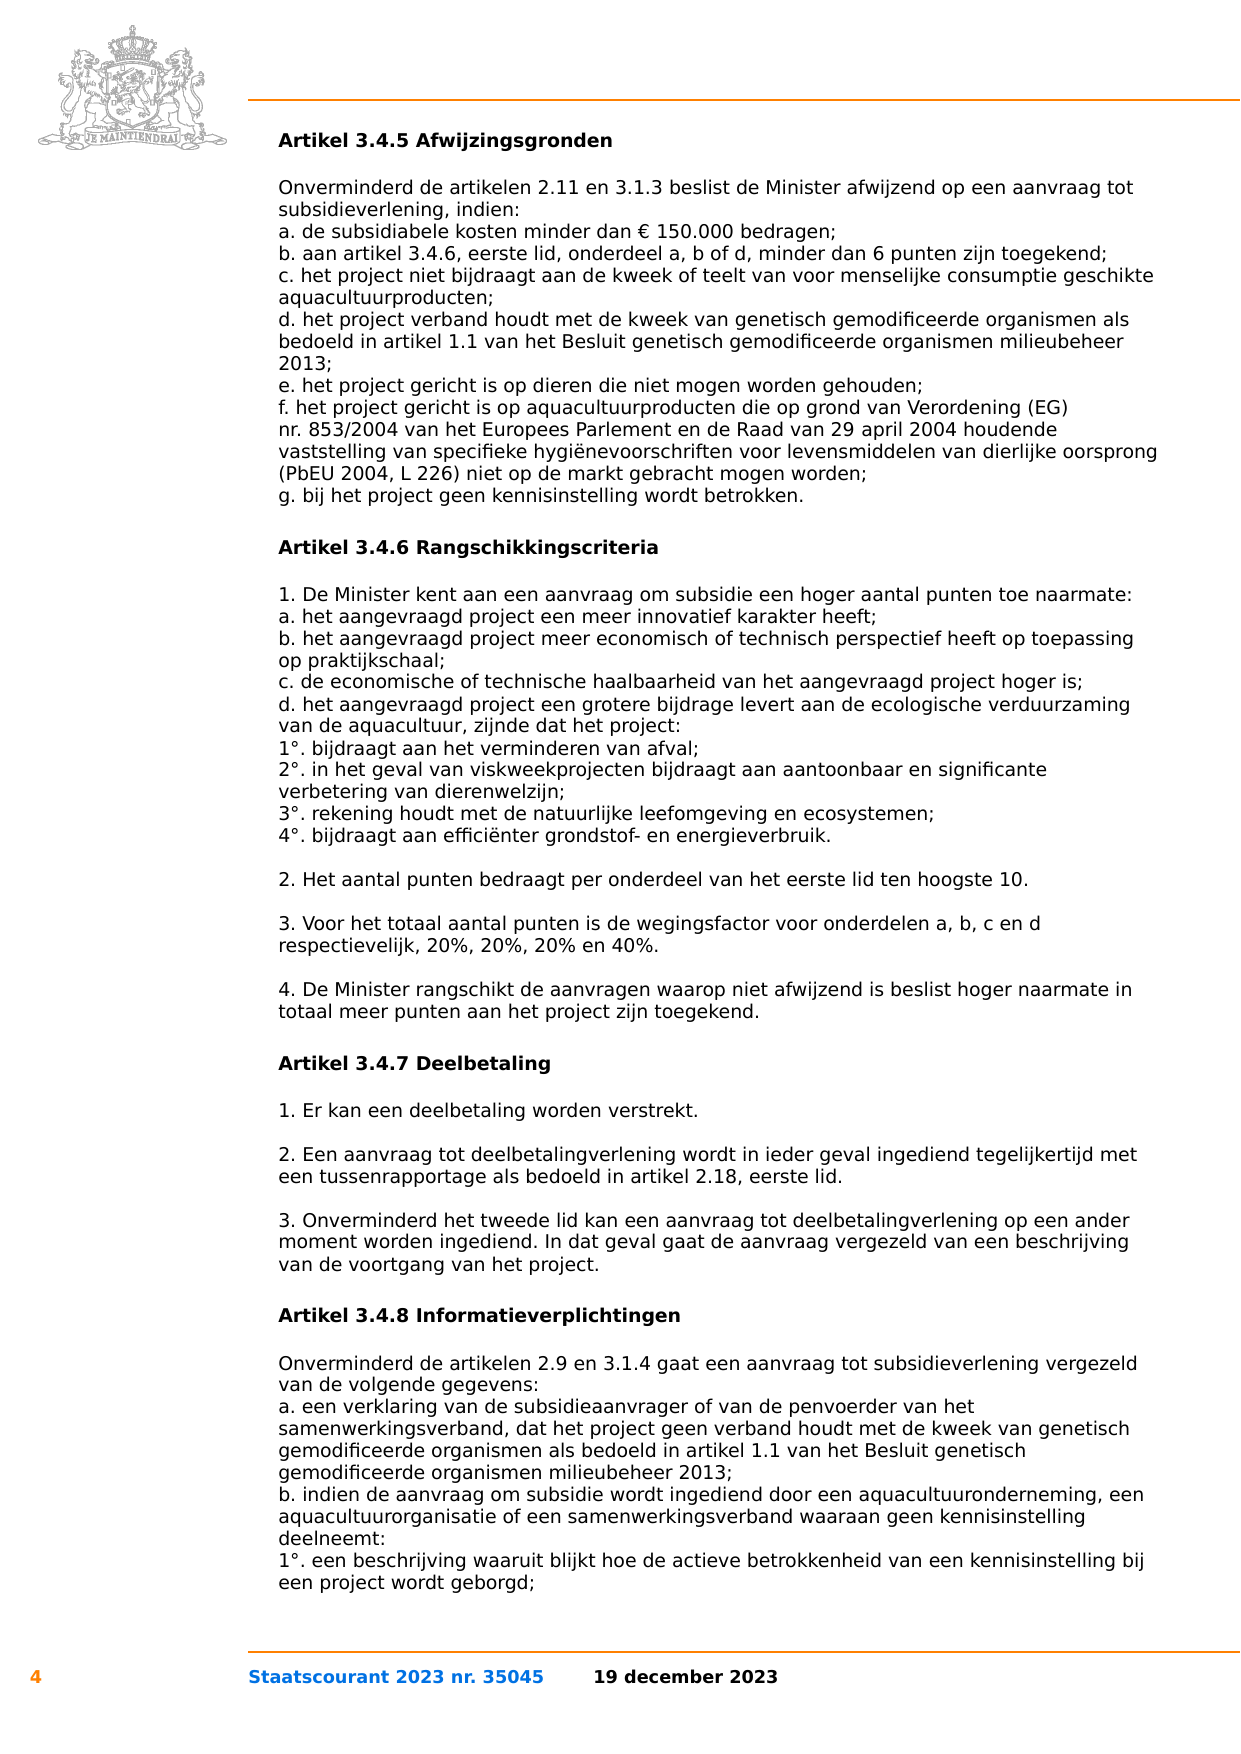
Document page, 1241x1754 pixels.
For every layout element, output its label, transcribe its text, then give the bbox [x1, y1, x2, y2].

text d. het project verband houdt met de kweek van genetisch gemodificeerde organismen als bedoeld in artikel 1.1 van het Besluit genetisch gemodificeerde organismen milieubeheer 2013; [278, 309, 1163, 375]
subtitle Artikel 3.4.6 Rangschikkingscriteria [278, 537, 1163, 558]
text 1°. een beschrijving waaruit blijkt hoe de actieve betrokkenheid van een kennisinstelling bij een project wordt geborgd; [278, 1550, 1163, 1594]
text 4°. bijdraagt aan efficiënter grondstof- en energieverbruik. [278, 825, 1163, 847]
text g. bij het project geen kennisinstelling wordt betrokken. [278, 484, 1163, 507]
text 1. De Minister kent aan een aanvraag om subsidie een hoger aantal punten toe naarmate: [278, 583, 1163, 606]
text f. het project gericht is op aquacultuurproducten die op grond van Verordening (EG) nr. 853/2004 van het Europees Parlement en de Raad van 29 april 2004 houdende vaststelling van specifieke hygiënevoorschriften voor levensmiddelen van dierlijke oorsprong (PbEU 2004, L 226) niet op de markt gebracht mogen worden; [278, 397, 1163, 484]
text 2°. in het geval van viskweekprojecten bijdraagt aan aantoonbaar en significante verbetering van dierenwelzijn; [278, 759, 1163, 803]
text 4. De Minister rangschikt de aanvragen waarop niet afwijzend is beslist hoger naarmate in totaal meer punten aan het project zijn toegekend. [278, 979, 1163, 1023]
text Onverminderd de artikelen 2.11 en 3.1.3 beslist de Minister afwijzend op een aanvraag tot subsidieverlening, indien: [278, 177, 1163, 221]
text 2. Het aantal punten bedraagt per onderdeel van het eerste lid ten hoogste 10. [278, 869, 1163, 891]
text 3°. rekening houdt met de natuurlijke leefomgeving en ecosystemen; [278, 803, 1163, 825]
text a. de subsidiabele kosten minder dan € 150.000 bedragen; [278, 221, 1163, 243]
text 3. Voor het totaal aantal punten is de wegingsfactor voor onderdelen a, b, c en d respectievelijk, 20%, 20%, 20% en 40%. [278, 913, 1163, 957]
text c. de economische of technische haalbaarheid van het aangevraagd project hoger is; [278, 671, 1163, 693]
text a. het aangevraagd project een meer innovatief karakter heeft; [278, 606, 1163, 627]
picture [38, 25, 227, 150]
subtitle Artikel 3.4.5 Afwijzingsgronden [278, 130, 1163, 152]
text 2. Een aanvraag tot deelbetalingverlening wordt in ieder geval ingediend tegelijkertijd met een tussenrapportage als bedoeld in artikel 2.18, eerste lid. [278, 1144, 1163, 1188]
text 3. Onverminderd het tweede lid kan een aanvraag tot deelbetalingverlening op een ander moment worden ingediend. In dat geval gaat de aanvraag vergezeld van een beschrijving van de voortgang van het project. [278, 1209, 1163, 1275]
text b. indien de aanvraag om subsidie wordt ingediend door een aquacultuuronderneming, een aquacultuurorganisatie of een samenwerkingsverband waaraan geen kennisinstelling deelneemt: [278, 1484, 1163, 1550]
text e. het project gericht is op dieren die niet mogen worden gehouden; [278, 375, 1163, 397]
text b. aan artikel 3.4.6, eerste lid, onderdeel a, b of d, minder dan 6 punten zijn toegekend; [278, 243, 1163, 265]
text c. het project niet bijdraagt aan de kweek of teelt van voor menselijke consumptie geschikte aquacultuurproducten; [278, 265, 1163, 309]
text a. een verklaring van de subsidieaanvrager of van de penvoerder van het samenwerkingsverband, dat het project geen verband houdt met de kweek van genetisch gemodificeerde organismen als bedoeld in artikel 1.1 van het Besluit genetisch gemodificeerde organismen milieubeheer 2013; [278, 1396, 1163, 1484]
text d. het aangevraagd project een grotere bijdrage levert aan de ecologische verduurzaming van de aquacultuur, zijnde dat het project: [278, 693, 1163, 737]
text b. het aangevraagd project meer economisch of technisch perspectief heeft op toepassing op praktijkschaal; [278, 627, 1163, 671]
text 1. Er kan een deelbetaling worden verstrekt. [278, 1100, 1163, 1122]
subtitle Artikel 3.4.8 Informatieverplichtingen [278, 1305, 1163, 1327]
text Onverminderd de artikelen 2.9 en 3.1.4 gaat een aanvraag tot subsidieverlening vergezeld van de volgende gegevens: [278, 1352, 1163, 1396]
text 1°. bijdraagt aan het verminderen van afval; [278, 737, 1163, 759]
subtitle Artikel 3.4.7 Deelbetaling [278, 1053, 1163, 1075]
